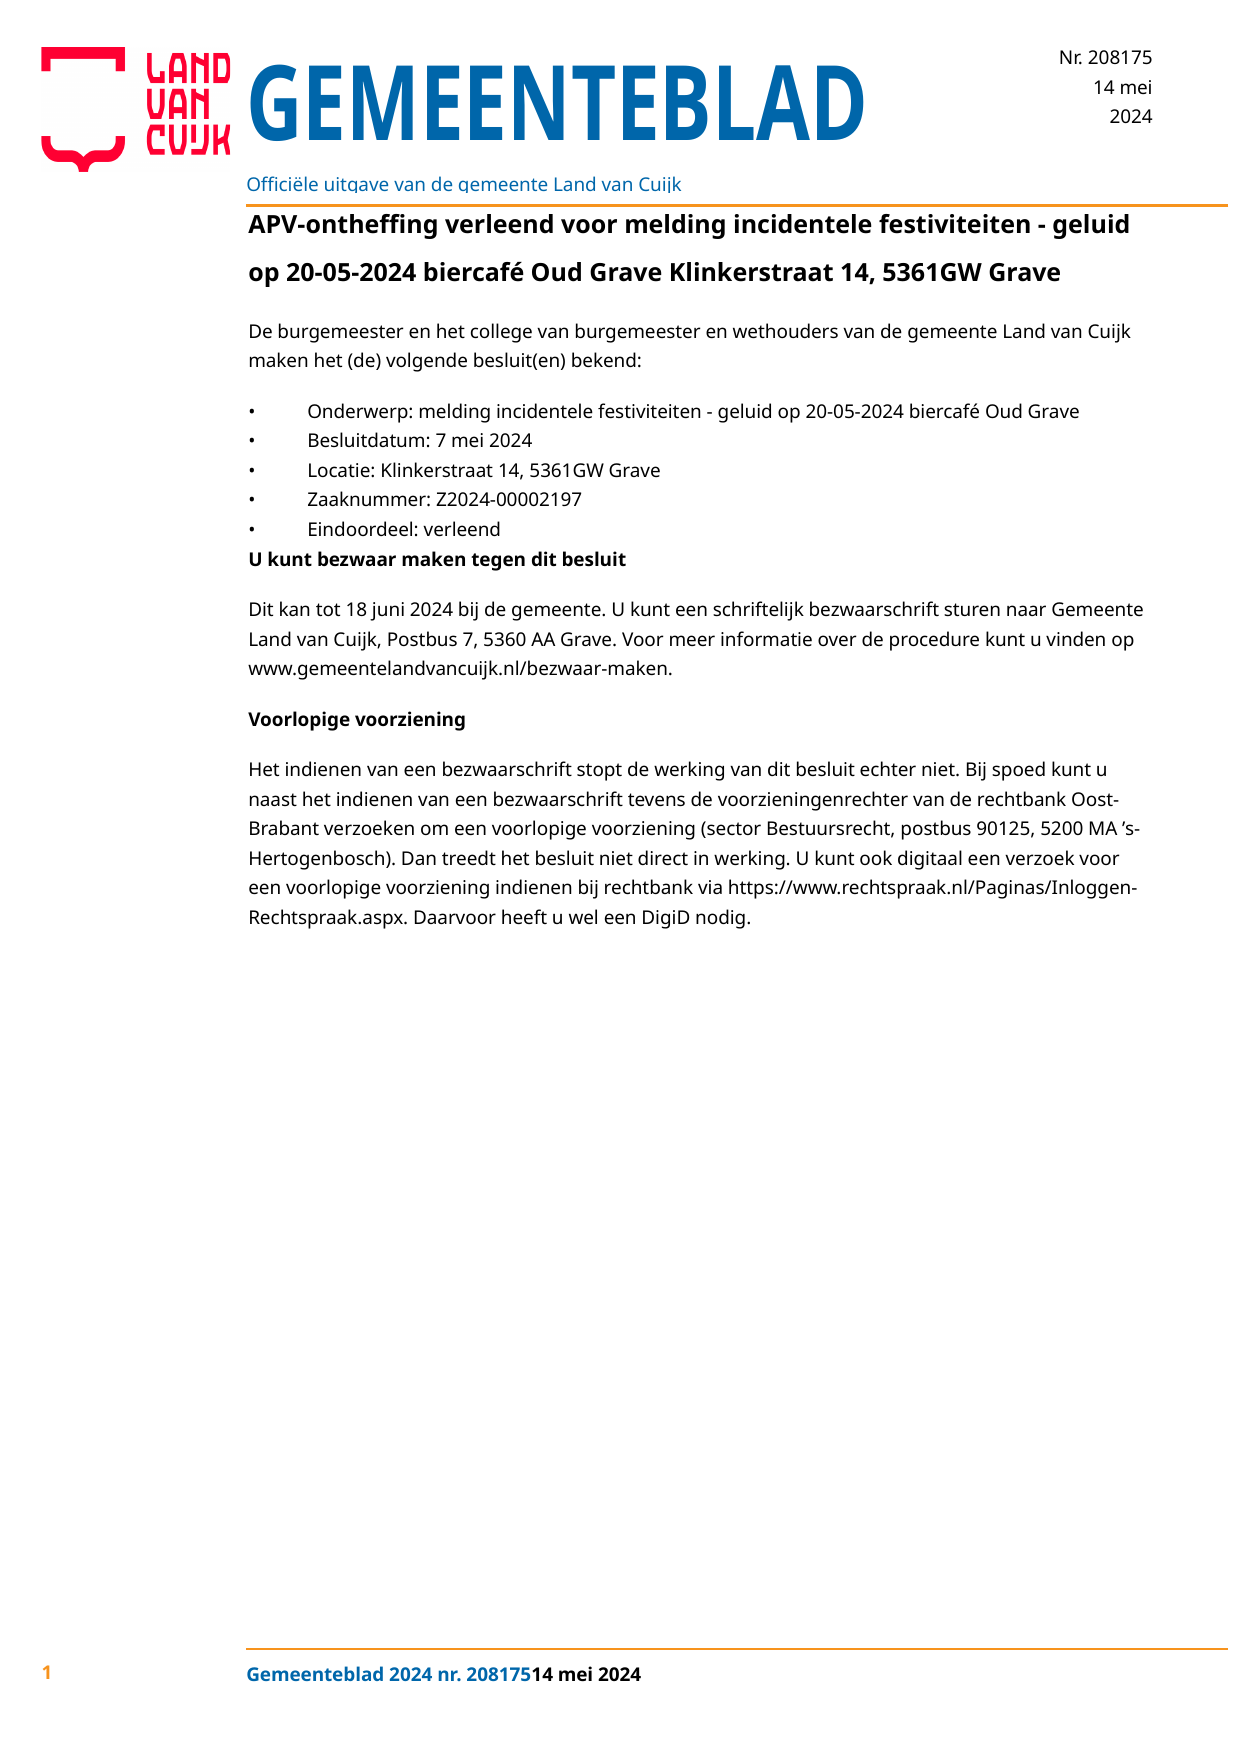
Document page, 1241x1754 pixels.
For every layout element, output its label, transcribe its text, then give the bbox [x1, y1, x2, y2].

picture [41, 47, 231, 172]
text U kunt bezwaar maken tegen dit besluit [248, 546, 1152, 572]
text De burgemeester en het college van burgemeester en wethouders van de gemeente Land van Cuijk maken het (de) volgende besluit(en) bekend: [248, 318, 1152, 373]
list Onderwerp: melding incidentele festiviteiten - geluid op 20-05-2024 biercafé Oud Grave [248, 398, 1152, 424]
list Zaaknummer: Z2024-00002197 [248, 487, 1152, 512]
list Eindoordeel: verleend [248, 516, 1152, 542]
list Locatie: Klinkerstraat 14, 5361GW Grave [248, 457, 1152, 483]
text APV-ontheffing verleend voor melding incidentele festiviteiten - geluid op 20-05-2024 biercafé Oud Grave Klinkerstraat 14, 5361GW Grave [248, 207, 1152, 288]
text Dit kan tot 18 juni 2024 bij de gemeente. U kunt een schriftelijk bezwaarschrift sturen naar Gemeente Land van Cuijk, Postbus 7, 5360 AA Grave. Voor meer informatie over de procedure kunt u vinden op www.gemeentelandvancuijk.nl/bezwaar-maken. [248, 596, 1152, 681]
list Besluitdatum: 7 mei 2024 [248, 427, 1152, 453]
text Het indienen van een bezwaarschrift stopt de werking van dit besluit echter niet. Bij spoed kunt u naast het indienen van een bezwaarschrift tevens de voorzieningenrechter van de rechtbank Oost-Brabant verzoeken om een voorlopige voorziening (sector Bestuursrecht, postbus 90125, 5200 MA ’s-Hertogenbosch). Dan treedt het besluit niet direct in werking. U kunt ook digitaal een verzoek voor een voorlopige voorziening indienen bij rechtbank via https://www.rechtspraak.nl/Paginas/Inloggen-Rechtspraak.aspx. Daarvoor heeft u wel een DigiD nodig. [248, 756, 1152, 930]
text Voorlopige voorziening [248, 706, 1152, 732]
